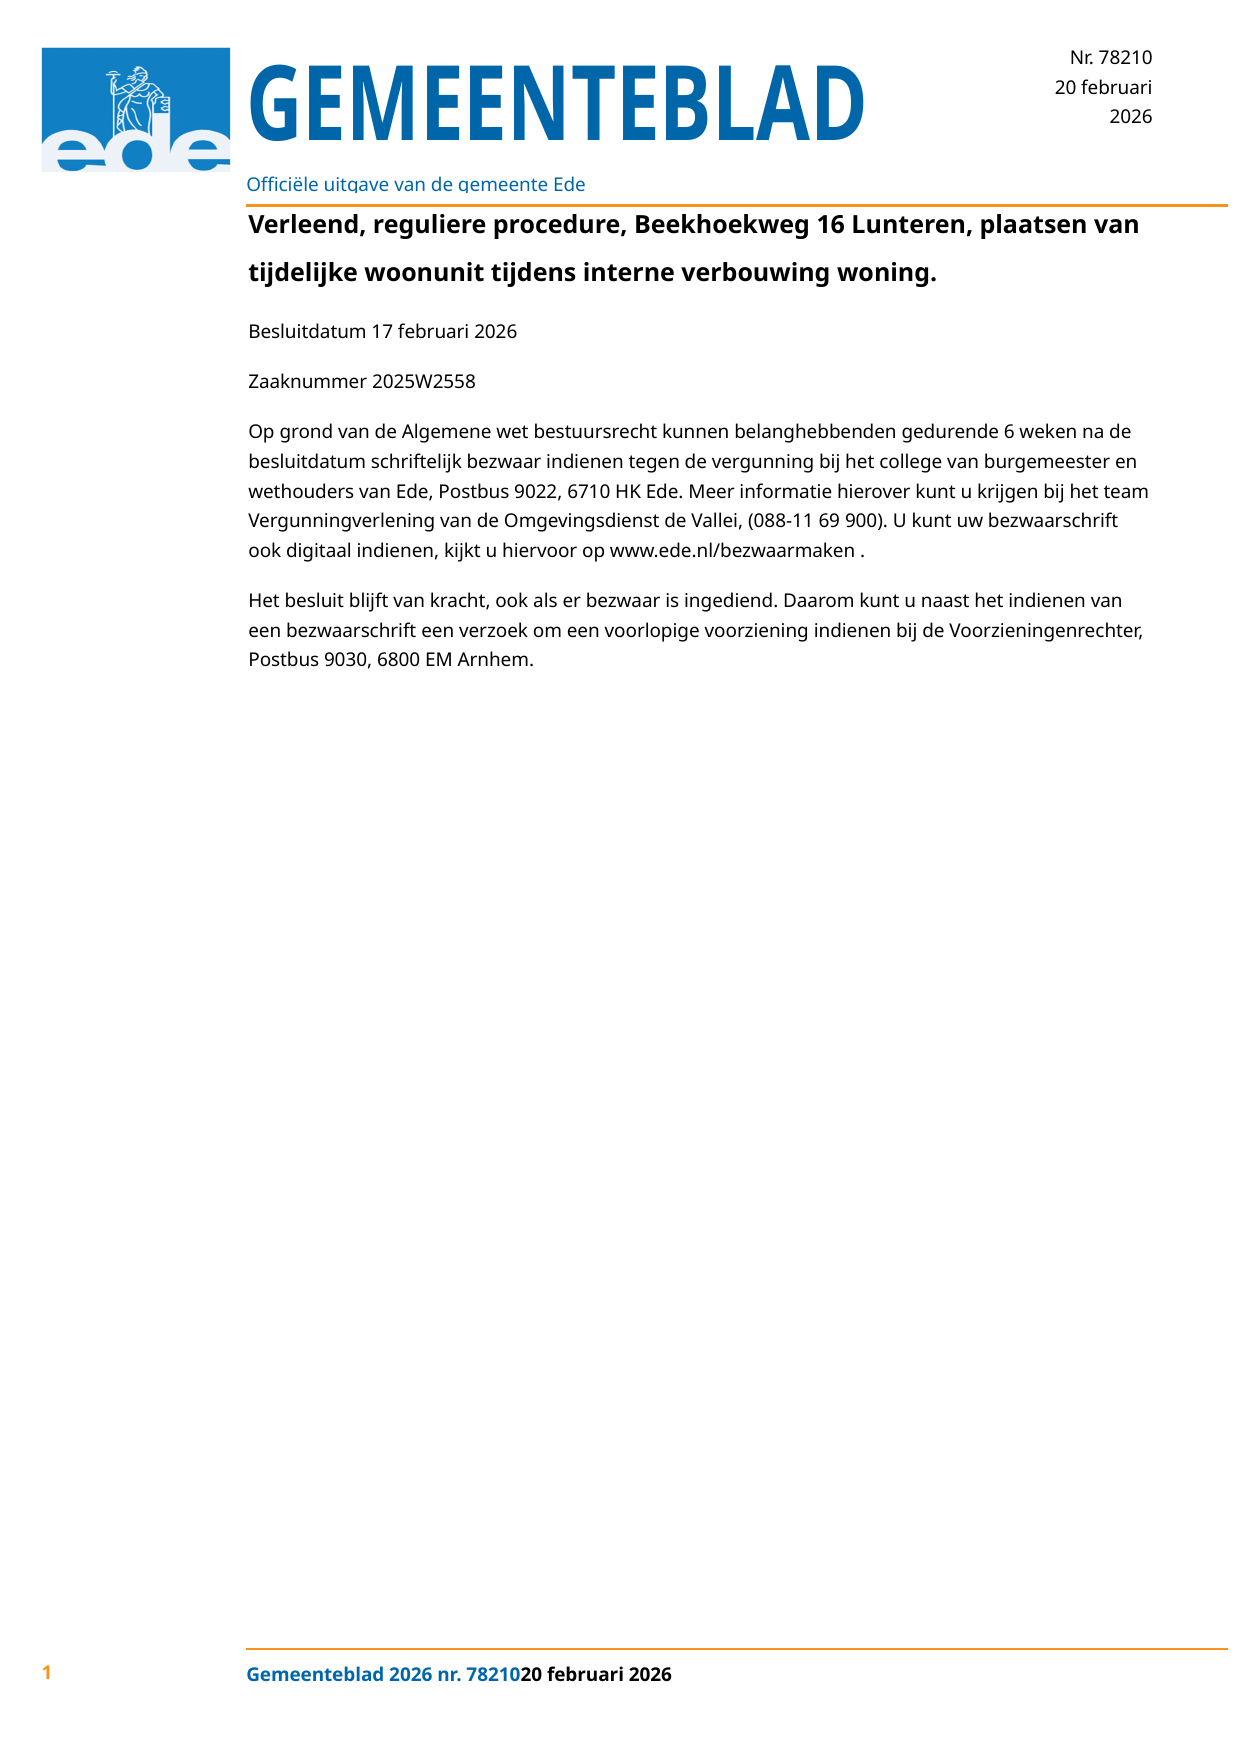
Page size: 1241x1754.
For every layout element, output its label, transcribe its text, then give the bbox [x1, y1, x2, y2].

text Verleend, reguliere procedure, Beekhoekweg 16 Lunteren, plaatsen van tijdelijke woonunit tijdens interne verbouwing woning. [248, 207, 1152, 288]
text Zaaknummer 2025W2558 [248, 368, 1152, 394]
picture [41, 47, 231, 172]
text Besluitdatum 17 februari 2026 [248, 318, 1152, 344]
text Het besluit blijft van kracht, ook als er bezwaar is ingediend. Daarom kunt u naast het indienen van een bezwaarschrift een verzoek om een voorlopige voorziening indienen bij de Voorzieningenrechter, Postbus 9030, 6800 EM Arnhem. [248, 587, 1152, 672]
text Op grond van de Algemene wet bestuursrecht kunnen belanghebbenden gedurende 6 weken na de besluitdatum schriftelijk bezwaar indienen tegen de vergunning bij het college van burgemeester en wethouders van Ede, Postbus 9022, 6710 HK Ede. Meer informatie hierover kunt u krijgen bij het team Vergunningverlening van de Omgevingsdienst de Vallei, (088-11 69 900). U kunt uw bezwaarschrift ook digitaal indienen, kijkt u hiervoor op www.ede.nl/bezwaarmaken . [248, 419, 1152, 563]
